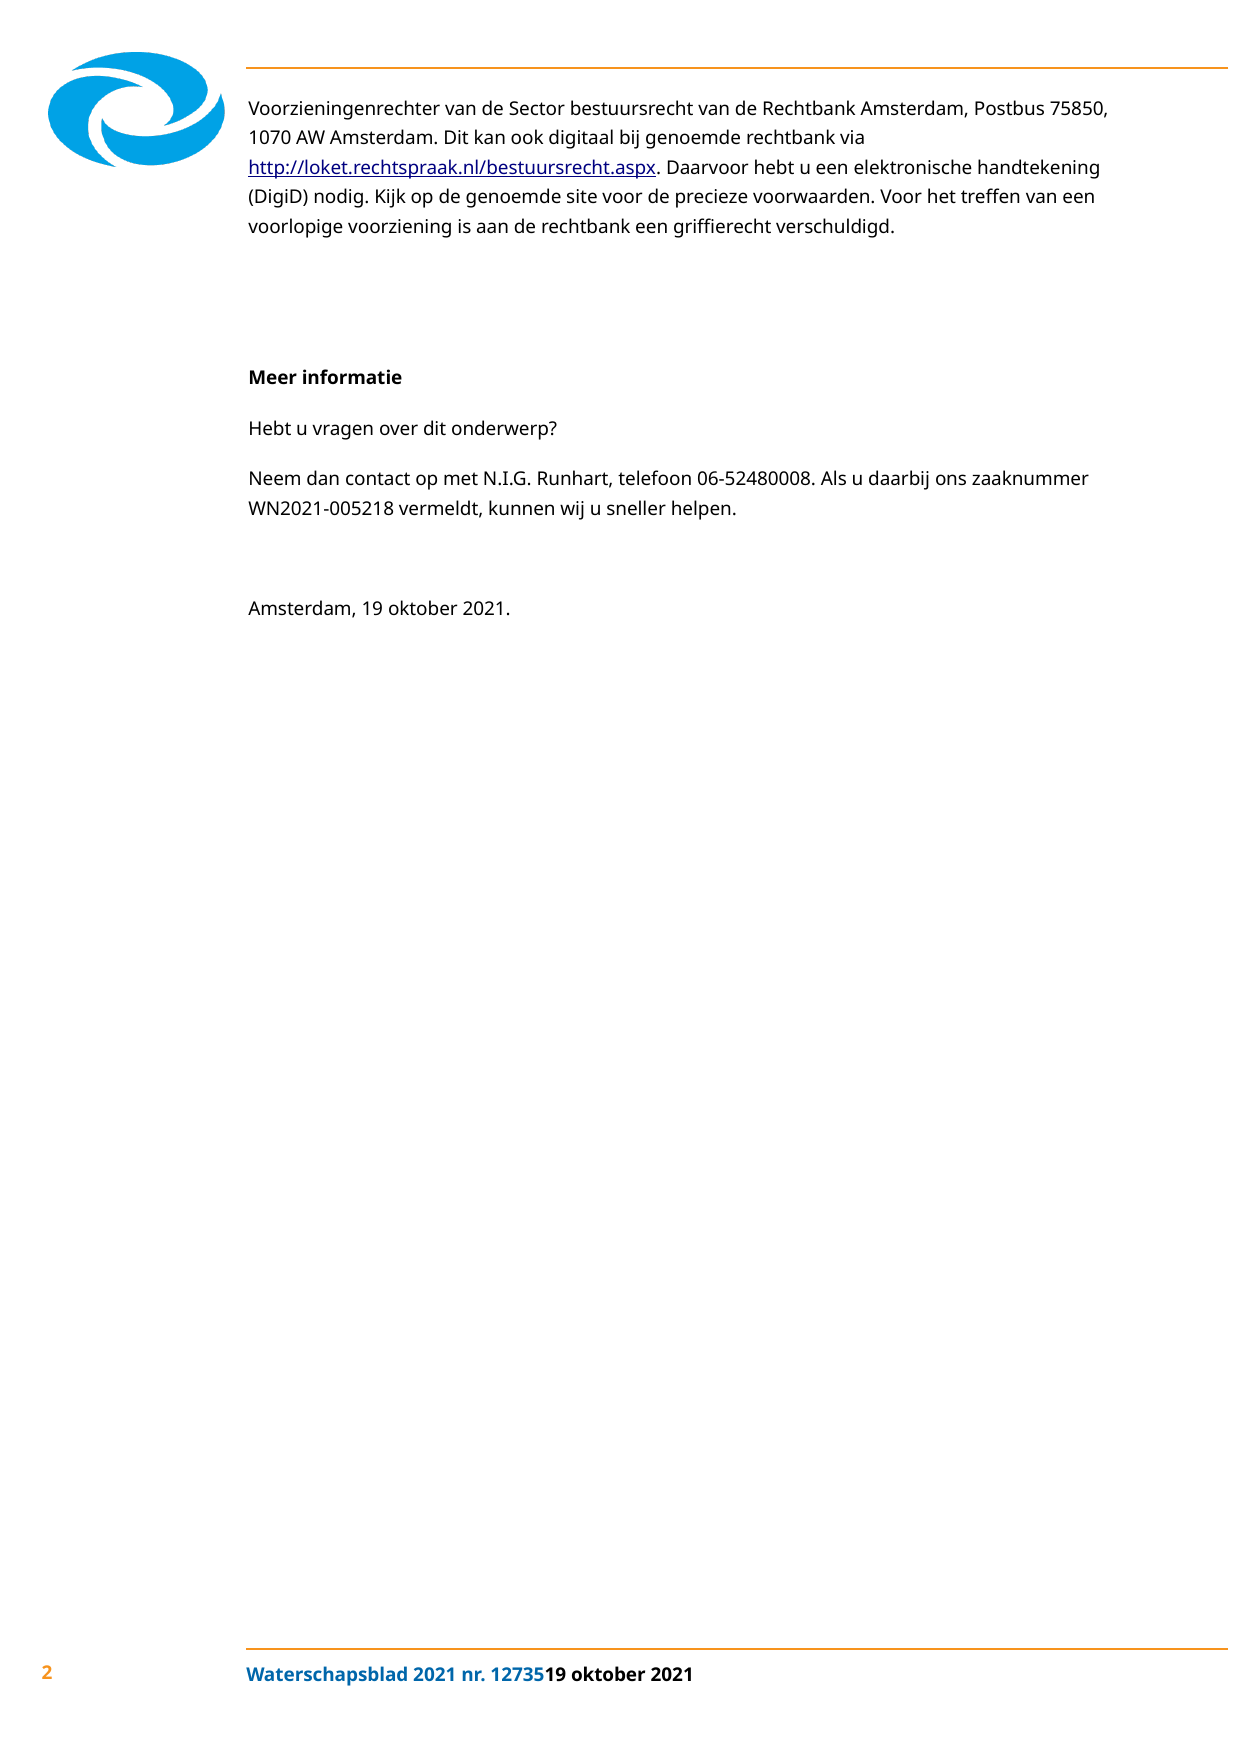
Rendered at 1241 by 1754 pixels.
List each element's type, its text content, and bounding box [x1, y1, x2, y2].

text Amsterdam, 19 oktober 2021. [248, 596, 1152, 621]
text Hebt u vragen over dit onderwerp? [248, 415, 1152, 441]
text Voorzieningenrechter van de Sector bestuursrecht van de Rechtbank Amsterdam, Postbus 75850, 1070 AW Amsterdam. Dit kan ook digitaal bij genoemde rechtbank via http://loket.rechtspraak.nl/bestuursrecht.aspx. Daarvoor hebt u een elektronische handtekening (DigiD) nodig. Kijk op de genoemde site voor de precieze voorwaarden. Voor het treffen van een voorlopige voorziening is aan de rechtbank een griffierecht verschuldigd. [248, 95, 1152, 239]
text Meer informatie [248, 364, 1152, 390]
text Neem dan contact op met N.I.G. Runhart, telefoon 06-52480008. Als u daarbij ons zaaknummer WN2021-005218 vermeldt, kunnen wij u sneller helpen. [248, 465, 1152, 521]
picture [41, 47, 231, 172]
